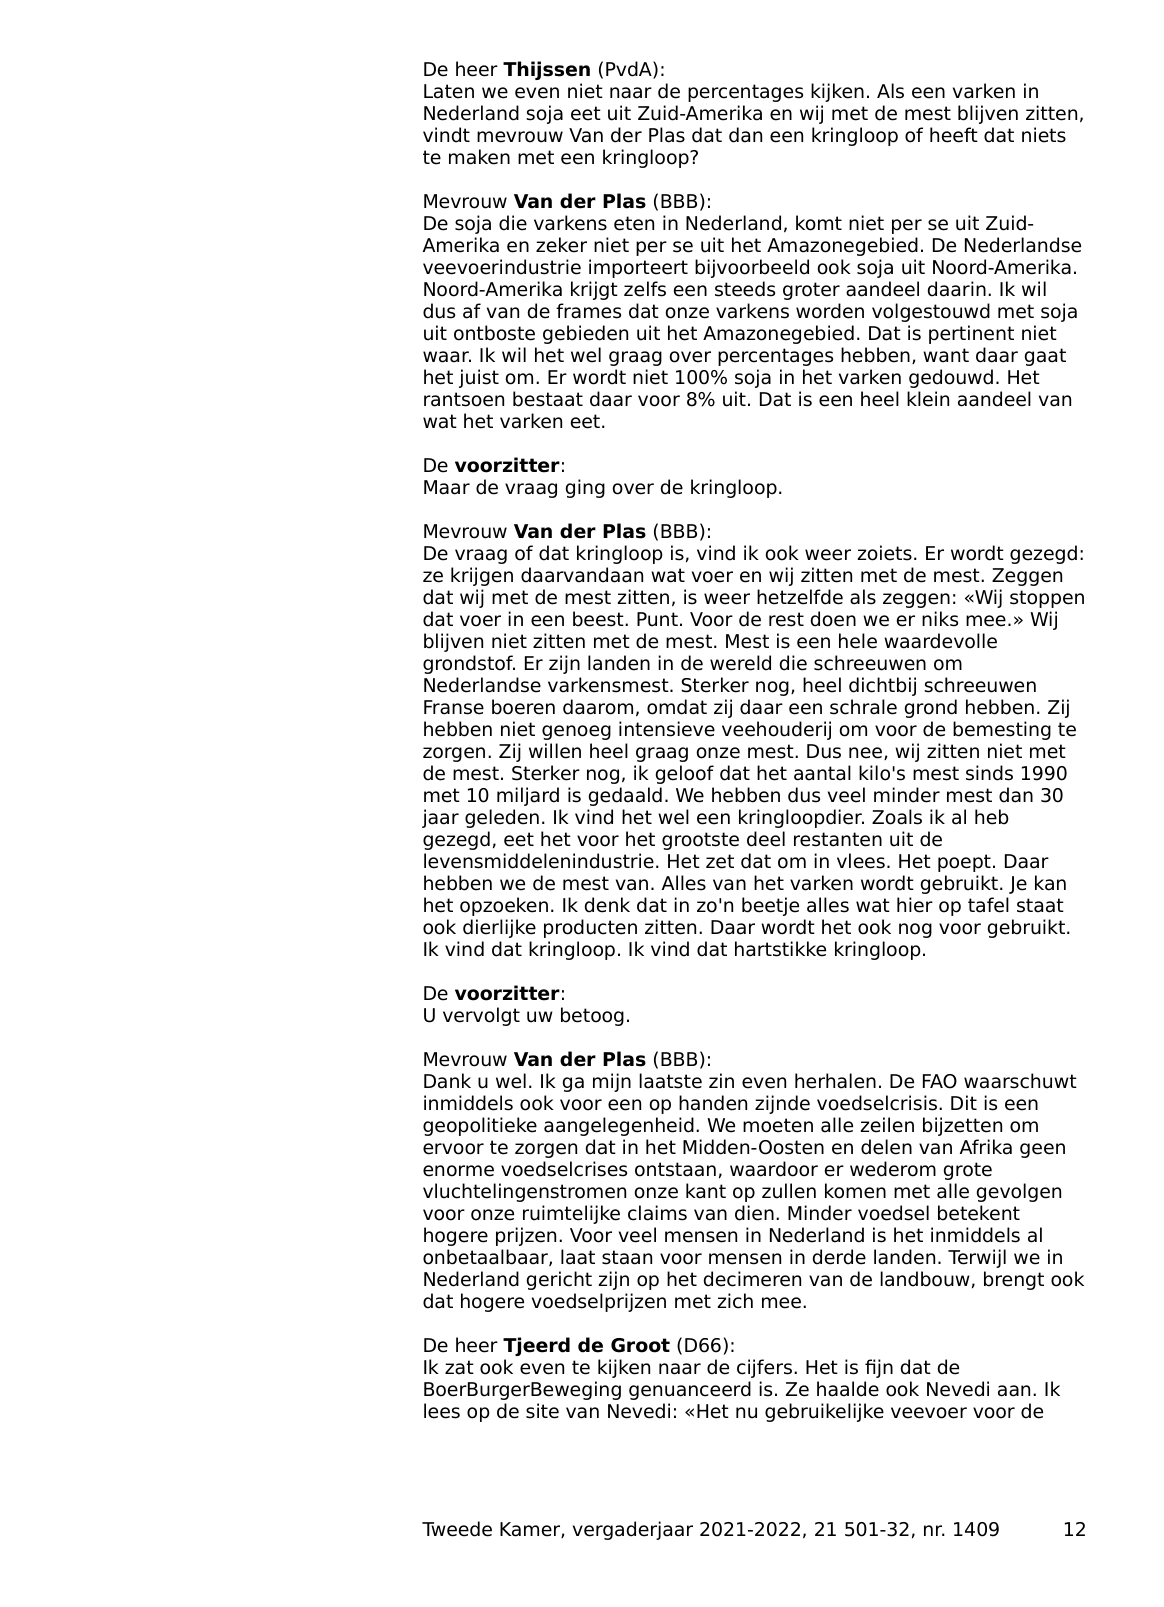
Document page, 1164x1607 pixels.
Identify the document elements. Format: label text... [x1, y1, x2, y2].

text De heer Tjeerd de Groot (D66): [422, 1335, 1087, 1357]
text De vraag of dat kringloop is, vind ik ook weer zoiets. Er wordt gezegd: ze krijgen daarvandaan wat voer en wij zitten met de mest. Zeggen dat wij met de mest zitten, is weer hetzelfde als zeggen: «Wij stoppen dat voer in een beest. Punt. Voor de rest doen we er niks mee.» Wij blijven niet zitten met de mest. Mest is een hele waardevolle grondstof. Er zijn landen in de wereld die schreeuwen om Nederlandse varkensmest. Sterker nog, heel dichtbij schreeuwen Franse boeren daarom, omdat zij daar een schrale grond hebben. Zij hebben niet genoeg intensieve veehouderij om voor de bemesting te zorgen. Zij willen heel graag onze mest. Dus nee, wij zitten niet met de mest. Sterker nog, ik geloof dat het aantal kilo's mest sinds 1990 met 10 miljard is gedaald. We hebben dus veel minder mest dan 30 jaar geleden. Ik vind het wel een kringloopdier. Zoals ik al heb gezegd, eet het voor het grootste deel restanten uit de levensmiddelenindustrie. Het zet dat om in vlees. Het poept. Daar hebben we de mest van. Alles van het varken wordt gebruikt. Je kan het opzoeken. Ik denk dat in zo'n beetje alles wat hier op tafel staat ook dierlijke producten zitten. Daar wordt het ook nog voor gebruikt. Ik vind dat kringloop. Ik vind dat hartstikke kringloop. [422, 543, 1087, 961]
text Maar de vraag ging over de kringloop. [422, 477, 1087, 499]
text De heer Thijssen (PvdA): [422, 59, 1087, 81]
text De voorzitter: [422, 455, 1087, 477]
text De soja die varkens eten in Nederland, komt niet per se uit Zuid-Amerika en zeker niet per se uit het Amazonegebied. De Nederlandse veevoerindustrie importeert bijvoorbeeld ook soja uit Noord-Amerika. Noord-Amerika krijgt zelfs een steeds groter aandeel daarin. Ik wil dus af van de frames dat onze varkens worden volgestouwd met soja uit ontboste gebieden uit het Amazonegebied. Dat is pertinent niet waar. Ik wil het wel graag over percentages hebben, want daar gaat het juist om. Er wordt niet 100% soja in het varken gedouwd. Het rantsoen bestaat daar voor 8% uit. Dat is een heel klein aandeel van wat het varken eet. [422, 213, 1087, 433]
text Mevrouw Van der Plas (BBB): [422, 521, 1087, 543]
text Mevrouw Van der Plas (BBB): [422, 1049, 1087, 1071]
text Ik zat ook even te kijken naar de cijfers. Het is fijn dat de BoerBurgerBeweging genuanceerd is. Ze haalde ook Nevedi aan. Ik lees op de site van Nevedi: «Het nu gebruikelijke veevoer voor de [422, 1357, 1087, 1423]
text U vervolgt uw betoog. [422, 1005, 1087, 1027]
text Laten we even niet naar de percentages kijken. Als een varken in Nederland soja eet uit Zuid-Amerika en wij met de mest blijven zitten, vindt mevrouw Van der Plas dat dan een kringloop of heeft dat niets te maken met een kringloop? [422, 81, 1087, 169]
text Dank u wel. Ik ga mijn laatste zin even herhalen. De FAO waarschuwt inmiddels ook voor een op handen zijnde voedselcrisis. Dit is een geopolitieke aangelegenheid. We moeten alle zeilen bijzetten om ervoor te zorgen dat in het Midden-Oosten en delen van Afrika geen enorme voedselcrises ontstaan, waardoor er wederom grote vluchtelingenstromen onze kant op zullen komen met alle gevolgen voor onze ruimtelijke claims van dien. Minder voedsel betekent hogere prijzen. Voor veel mensen in Nederland is het inmiddels al onbetaalbaar, laat staan voor mensen in derde landen. Terwijl we in Nederland gericht zijn op het decimeren van de landbouw, brengt ook dat hogere voedselprijzen met zich mee. [422, 1071, 1087, 1313]
text De voorzitter: [422, 983, 1087, 1005]
text Mevrouw Van der Plas (BBB): [422, 191, 1087, 213]
